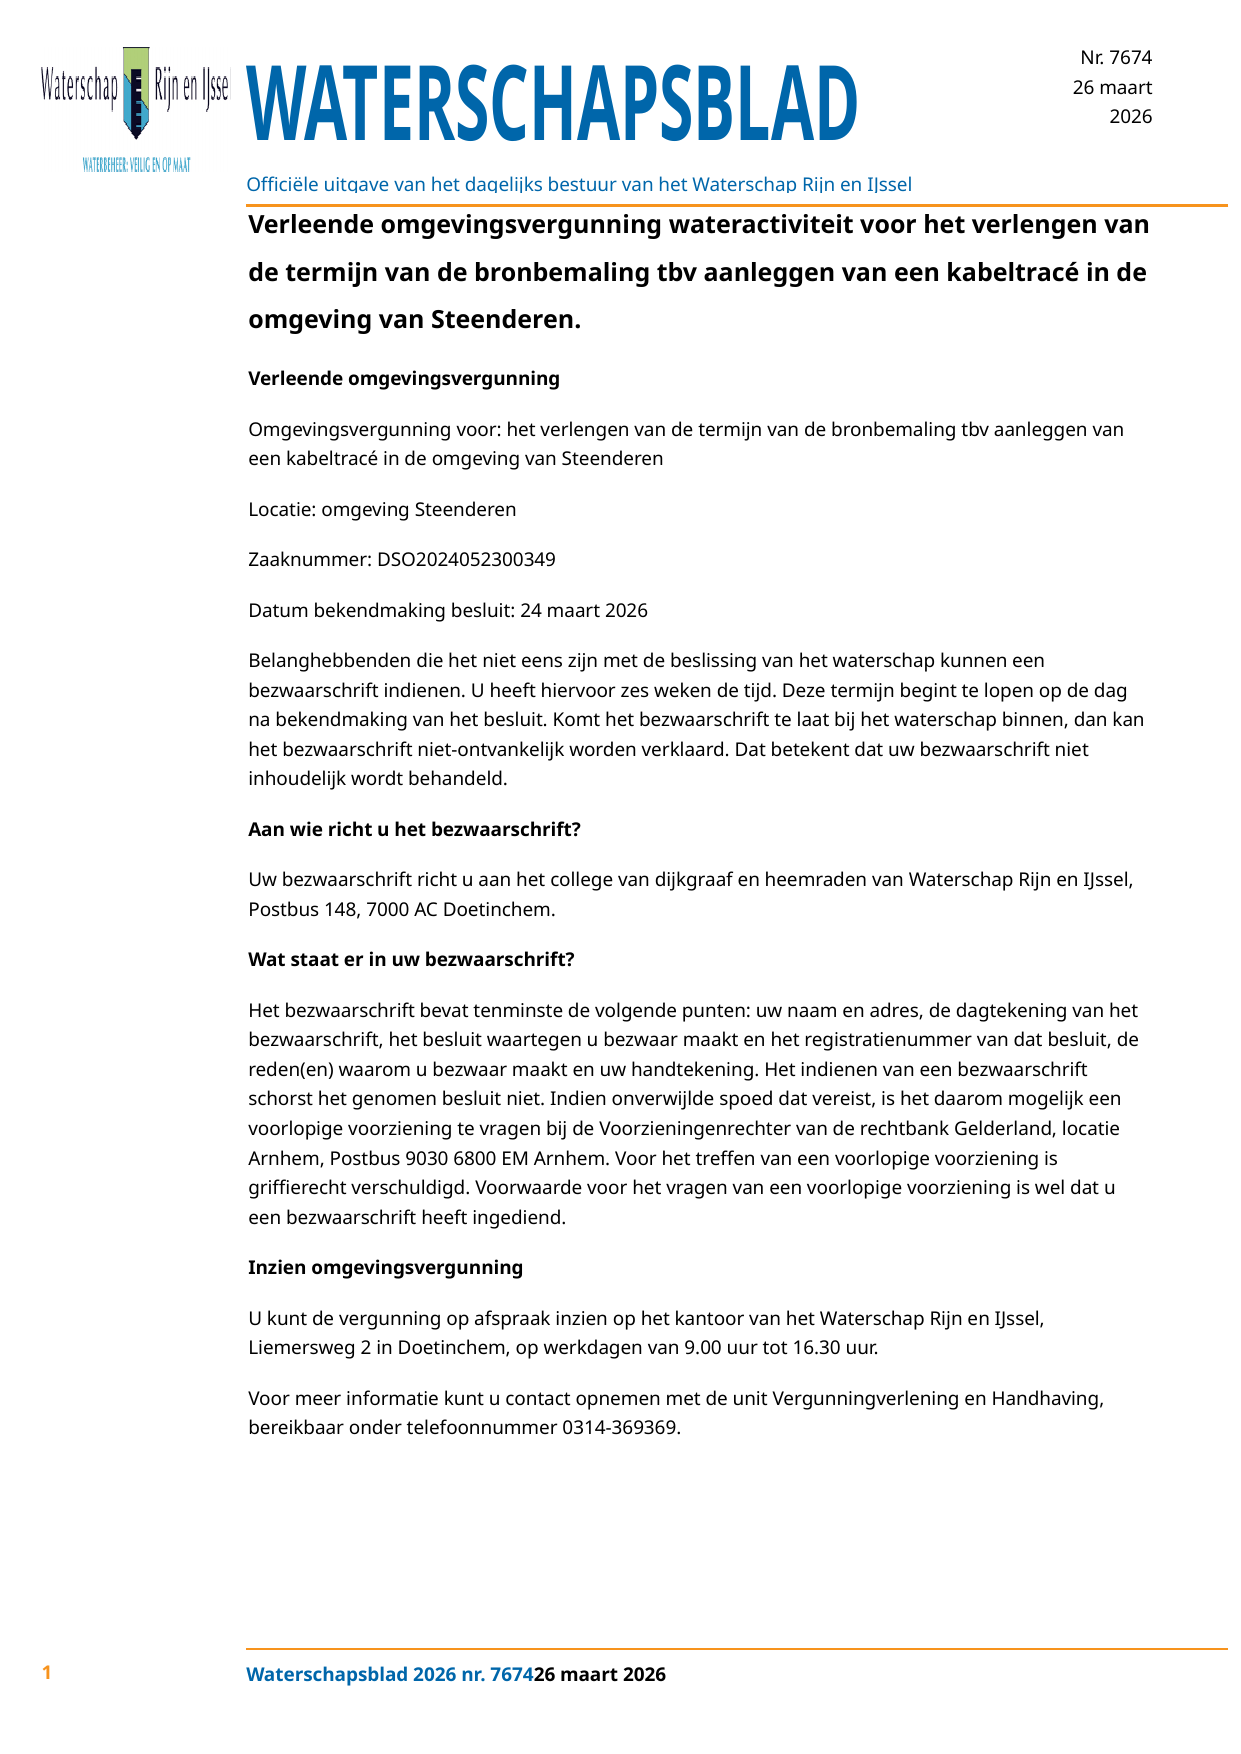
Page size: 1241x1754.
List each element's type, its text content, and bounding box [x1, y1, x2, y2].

text Datum bekendmaking besluit: 24 maart 2026 [248, 597, 1152, 622]
text Voor meer informatie kunt u contact opnemen met de unit Vergunningverlening en Handhaving, bereikbaar onder telefoonnummer 0314-369369. [248, 1385, 1152, 1440]
text Inzien omgevingsvergunning [248, 1254, 1152, 1280]
text Het bezwaarschrift bevat tenminste de volgende punten: uw naam en adres, de dagtekening van het bezwaarschrift, het besluit waartegen u bezwaar maakt en het registratienummer van dat besluit, de reden(en) waarom u bezwaar maakt en uw handtekening. Het indienen van een bezwaarschrift schorst het genomen besluit niet. Indien onverwijlde spoed dat vereist, is het daarom mogelijk een voorlopige voorziening te vragen bij de Voorzieningenrechter van de rechtbank Gelderland, locatie Arnhem, Postbus 9030 6800 EM Arnhem. Voor het treffen van een voorlopige voorziening is griffierecht verschuldigd. Voorwaarde voor het vragen van een voorlopige voorziening is wel dat u een bezwaarschrift heeft ingediend. [248, 997, 1152, 1229]
text U kunt de vergunning op afspraak inzien op het kantoor van het Waterschap Rijn en IJssel, Liemersweg 2 in Doetinchem, op werkdagen van 9.00 uur tot 16.30 uur. [248, 1305, 1152, 1360]
text Belanghebbenden die het niet eens zijn met de beslissing van het waterschap kunnen een bezwaarschrift indienen. U heeft hiervoor zes weken de tijd. Deze termijn begint te lopen op de dag na bekendmaking van het besluit. Komt het bezwaarschrift te laat bij het waterschap binnen, dan kan het bezwaarschrift niet-ontvankelijk worden verklaard. Dat betekent dat uw bezwaarschrift niet inhoudelijk wordt behandeld. [248, 647, 1152, 791]
text Omgevingsvergunning voor: het verlengen van de termijn van de bronbemaling tbv aanleggen van een kabeltracé in de omgeving van Steenderen [248, 416, 1152, 471]
picture [41, 47, 231, 172]
text Wat staat er in uw bezwaarschrift? [248, 946, 1152, 972]
text Verleende omgevingsvergunning [248, 366, 1152, 391]
text Aan wie richt u het bezwaarschrift? [248, 816, 1152, 842]
text Verleende omgevingsvergunning wateractiviteit voor het verlengen van de termijn van de bronbemaling tbv aanleggen van een kabeltracé in de omgeving van Steenderen. [248, 207, 1152, 336]
text Zaaknummer: DSO2024052300349 [248, 546, 1152, 572]
text Uw bezwaarschrift richt u aan het college van dijkgraaf en heemraden van Waterschap Rijn en IJssel, Postbus 148, 7000 AC Doetinchem. [248, 866, 1152, 922]
text Locatie: omgeving Steenderen [248, 496, 1152, 522]
